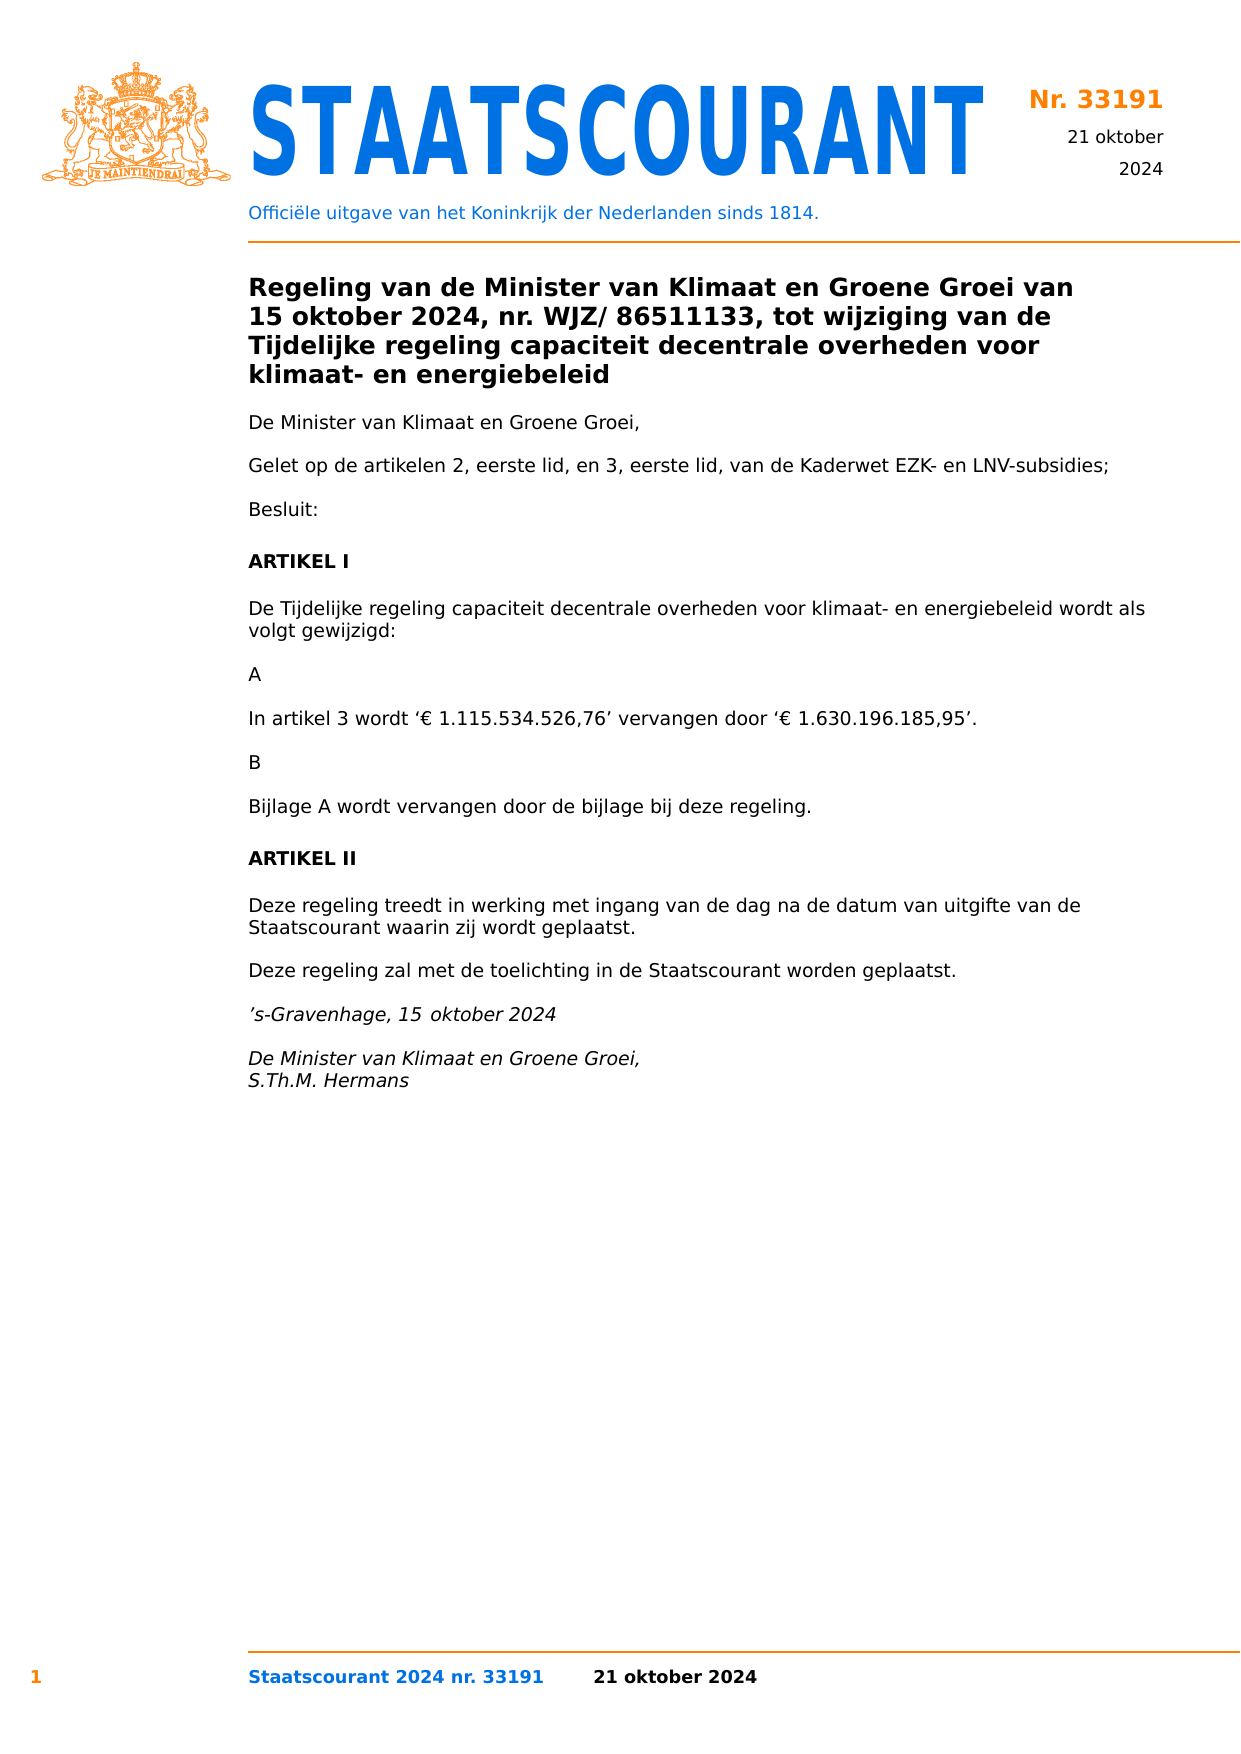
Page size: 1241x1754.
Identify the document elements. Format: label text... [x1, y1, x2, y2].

text Besluit: [248, 499, 1163, 521]
text Deze regeling treedt in werking met ingang van de dag na de datum van uitgifte van de Staatscourant waarin zij wordt geplaatst. [248, 894, 1163, 938]
text Bijlage A wordt vervangen door de bijlage bij deze regeling. [248, 796, 1163, 818]
table_cell 21 oktober [998, 121, 1240, 153]
text De Tijdelijke regeling capaciteit decentrale overheden voor klimaat- en energiebeleid wordt als volgt gewijzigd: [248, 598, 1163, 642]
subtitle Regeling van de Minister van Klimaat en Groene Groei van 15 oktober 2024, nr. WJZ/ 86511133, tot wijziging van de Tijdelijke regeling capaciteit decentrale overheden voor klimaat- en energiebeleid [248, 273, 1163, 390]
text De Minister van Klimaat en Groene Groei, [248, 412, 1163, 433]
table_cell Officiële uitgave van het Koninkrijk der Nederlanden sinds 1814. [248, 203, 1240, 241]
text A [248, 664, 1163, 686]
text B [248, 752, 1163, 774]
table_header Nr. 33191 [998, 62, 1240, 121]
subtitle ARTIKEL I [248, 551, 1163, 573]
table_cell 2024 [998, 153, 1240, 203]
table_header STAATSCOURANT [248, 62, 998, 203]
picture [41, 62, 231, 186]
text Gelet op de artikelen 2, eerste lid, en 3, eerste lid, van de Kaderwet EZK- en LNV-subsidies; [248, 455, 1163, 477]
text De Minister van Klimaat en Groene Groei, S.Th.M. Hermans [248, 1048, 1163, 1092]
text ’s-Gravenhage, 15 oktober 2024 [248, 1004, 1163, 1026]
text Deze regeling zal met de toelichting in de Staatscourant worden geplaatst. [248, 960, 1163, 982]
table_header [25, 62, 248, 241]
text In artikel 3 wordt ‘€ 1.115.534.526,76’ vervangen door ‘€ 1.630.196.185,95’. [248, 708, 1163, 730]
subtitle ARTIKEL II [248, 848, 1163, 869]
